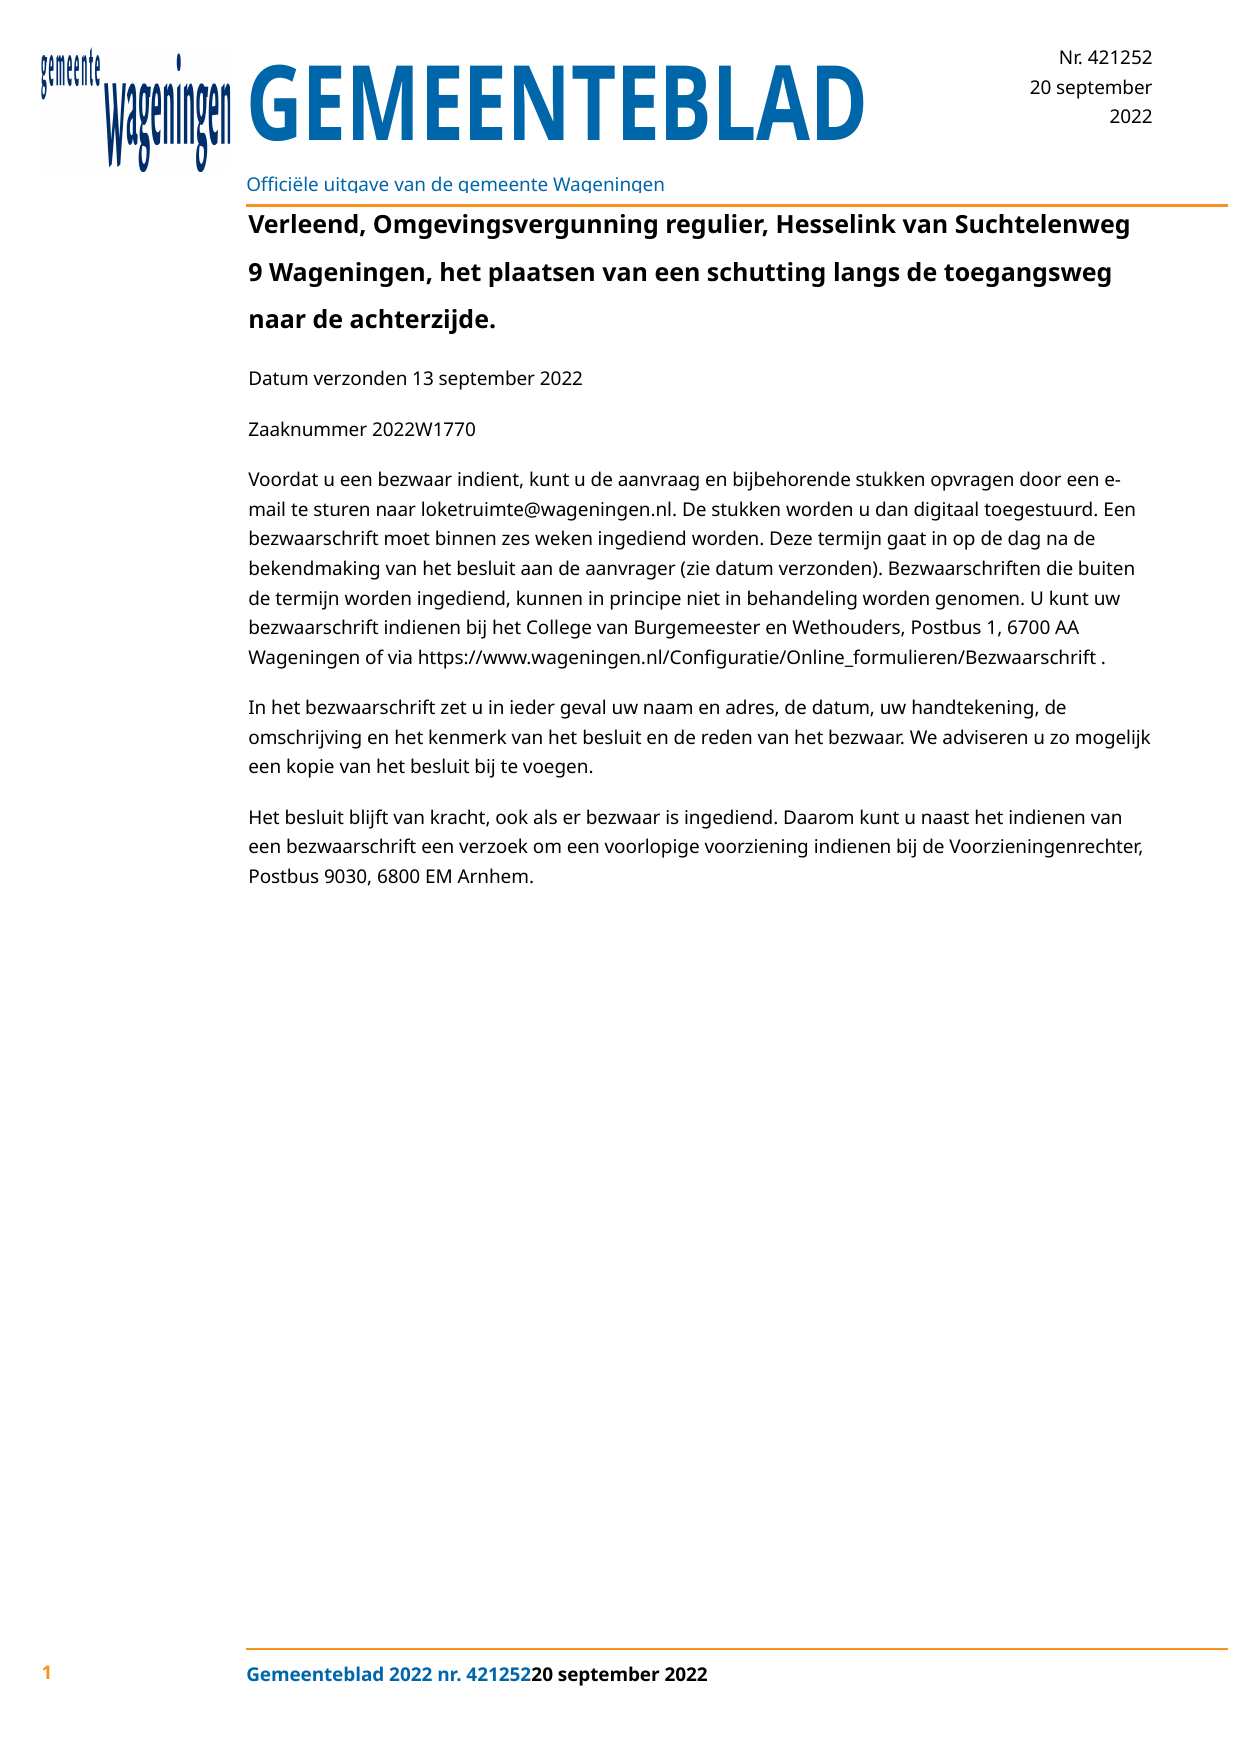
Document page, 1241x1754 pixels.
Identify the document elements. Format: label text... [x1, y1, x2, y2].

text Zaaknummer 2022W1770 [248, 416, 1152, 442]
text Datum verzonden 13 september 2022 [248, 366, 1152, 391]
text Het besluit blijft van kracht, ook als er bezwaar is ingediend. Daarom kunt u naast het indienen van een bezwaarschrift een verzoek om een voorlopige voorziening indienen bij de Voorzieningenrechter, Postbus 9030, 6800 EM Arnhem. [248, 804, 1152, 889]
text Voordat u een bezwaar indient, kunt u de aanvraag en bijbehorende stukken opvragen door een e-mail te sturen naar loketruimte@wageningen.nl. De stukken worden u dan digitaal toegestuurd. Een bezwaarschrift moet binnen zes weken ingediend worden. Deze termijn gaat in op de dag na de bekendmaking van het besluit aan de aanvrager (zie datum verzonden). Bezwaarschriften die buiten de termijn worden ingediend, kunnen in principe niet in behandeling worden genomen. U kunt uw bezwaarschrift indienen bij het College van Burgemeester en Wethouders, Postbus 1, 6700 AA Wageningen of via https://www.wageningen.nl/Configuratie/Online_formulieren/Bezwaarschrift . [248, 466, 1152, 669]
text In het bezwaarschrift zet u in ieder geval uw naam en adres, de datum, uw handtekening, de omschrijving en het kenmerk van het besluit en de reden van het bezwaar. We adviseren u zo mogelijk een kopie van het besluit bij te voegen. [248, 694, 1152, 779]
text Verleend, Omgevingsvergunning regulier, Hesselink van Suchtelenweg 9 Wageningen, het plaatsen van een schutting langs de toegangsweg naar de achterzijde. [248, 207, 1152, 336]
picture [41, 47, 231, 172]
